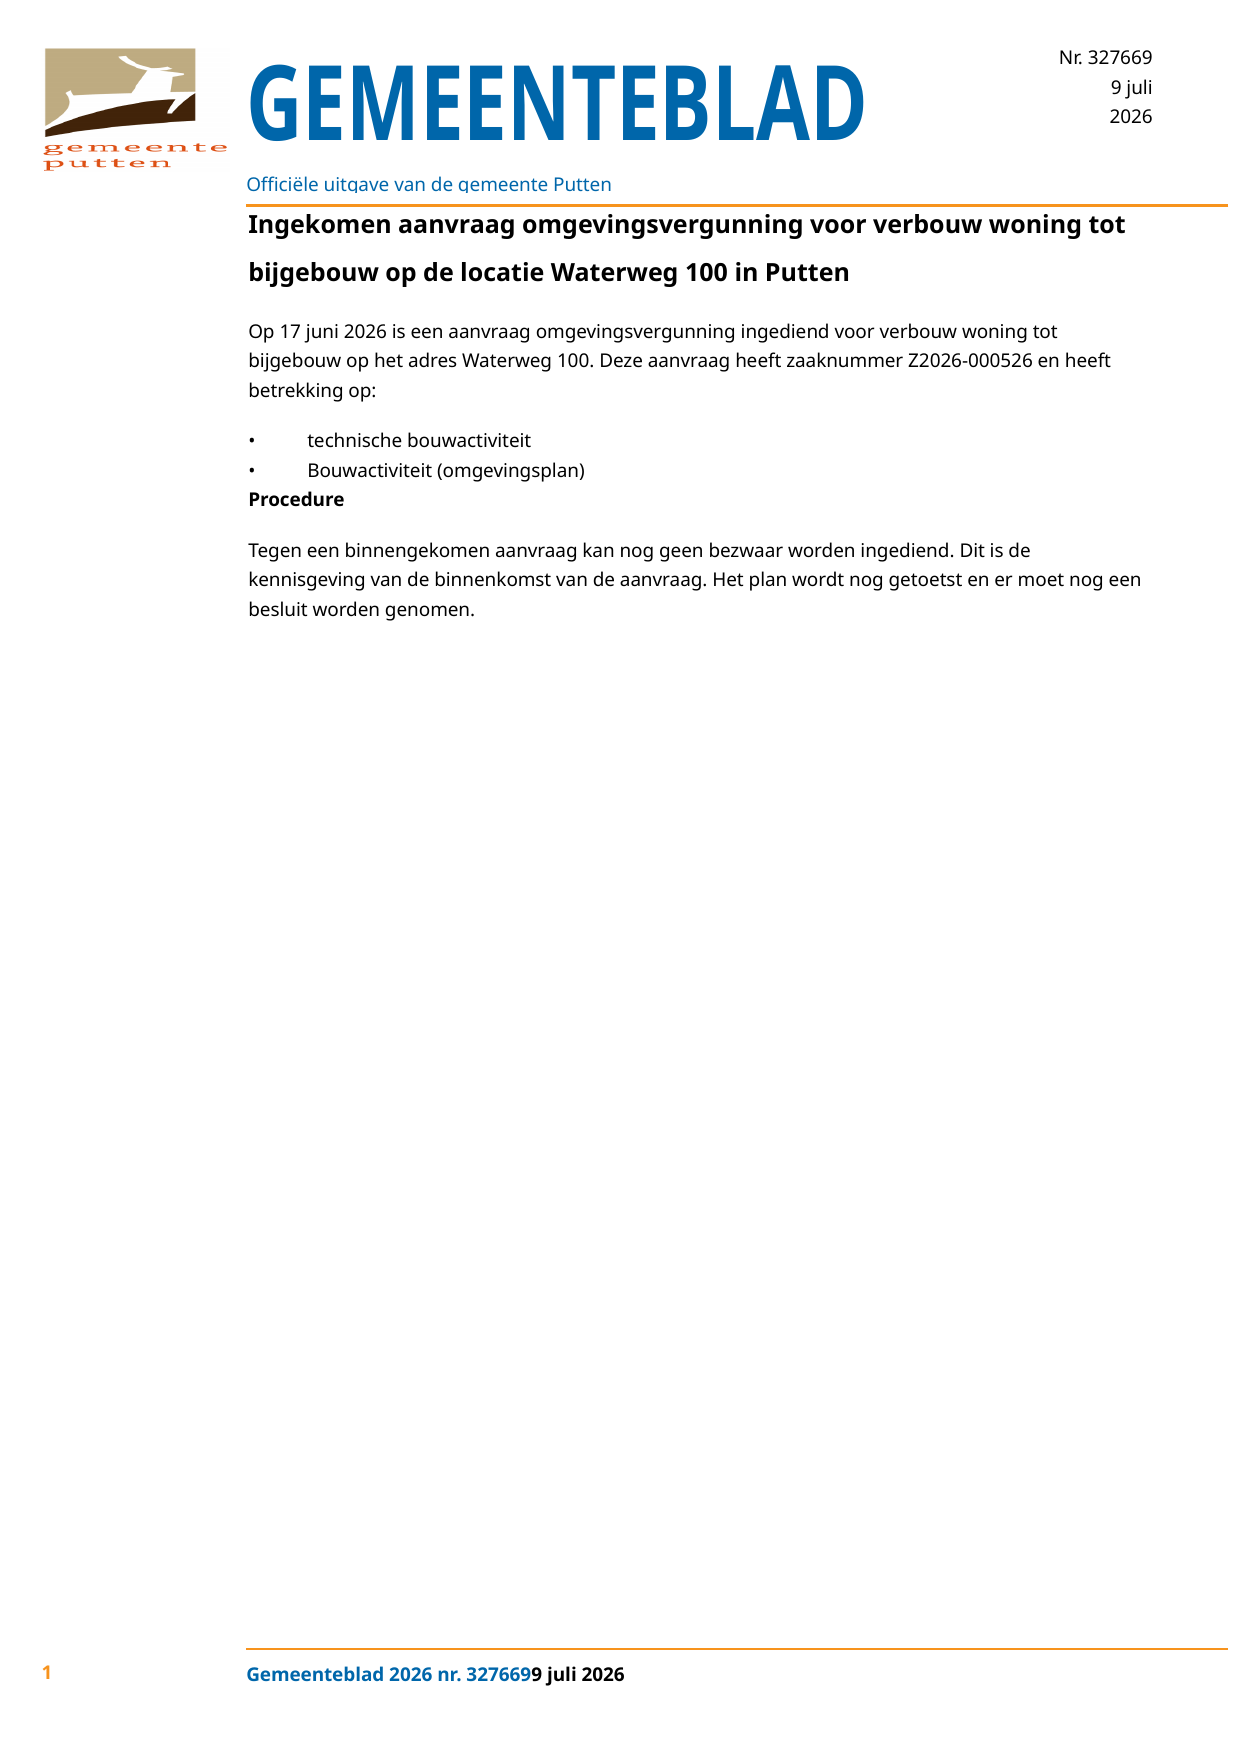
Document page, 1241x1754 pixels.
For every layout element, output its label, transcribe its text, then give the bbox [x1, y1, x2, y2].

text Ingekomen aanvraag omgevingsvergunning voor verbouw woning tot bijgebouw op de locatie Waterweg 100 in Putten [248, 207, 1152, 288]
text Tegen een binnengekomen aanvraag kan nog geen bezwaar worden ingediend. Dit is de kennisgeving van de binnenkomst van de aanvraag. Het plan wordt nog getoetst en er moet nog een besluit worden genomen. [248, 537, 1152, 622]
text Procedure [248, 487, 1152, 512]
list technische bouwactiviteit [248, 427, 1152, 453]
text Op 17 juni 2026 is een aanvraag omgevingsvergunning ingediend voor verbouw woning tot bijgebouw op het adres Waterweg 100. Deze aanvraag heeft zaaknummer Z2026-000526 en heeft betrekking op: [248, 318, 1152, 403]
list Bouwactiviteit (omgevingsplan) [248, 457, 1152, 483]
picture [41, 47, 231, 172]
